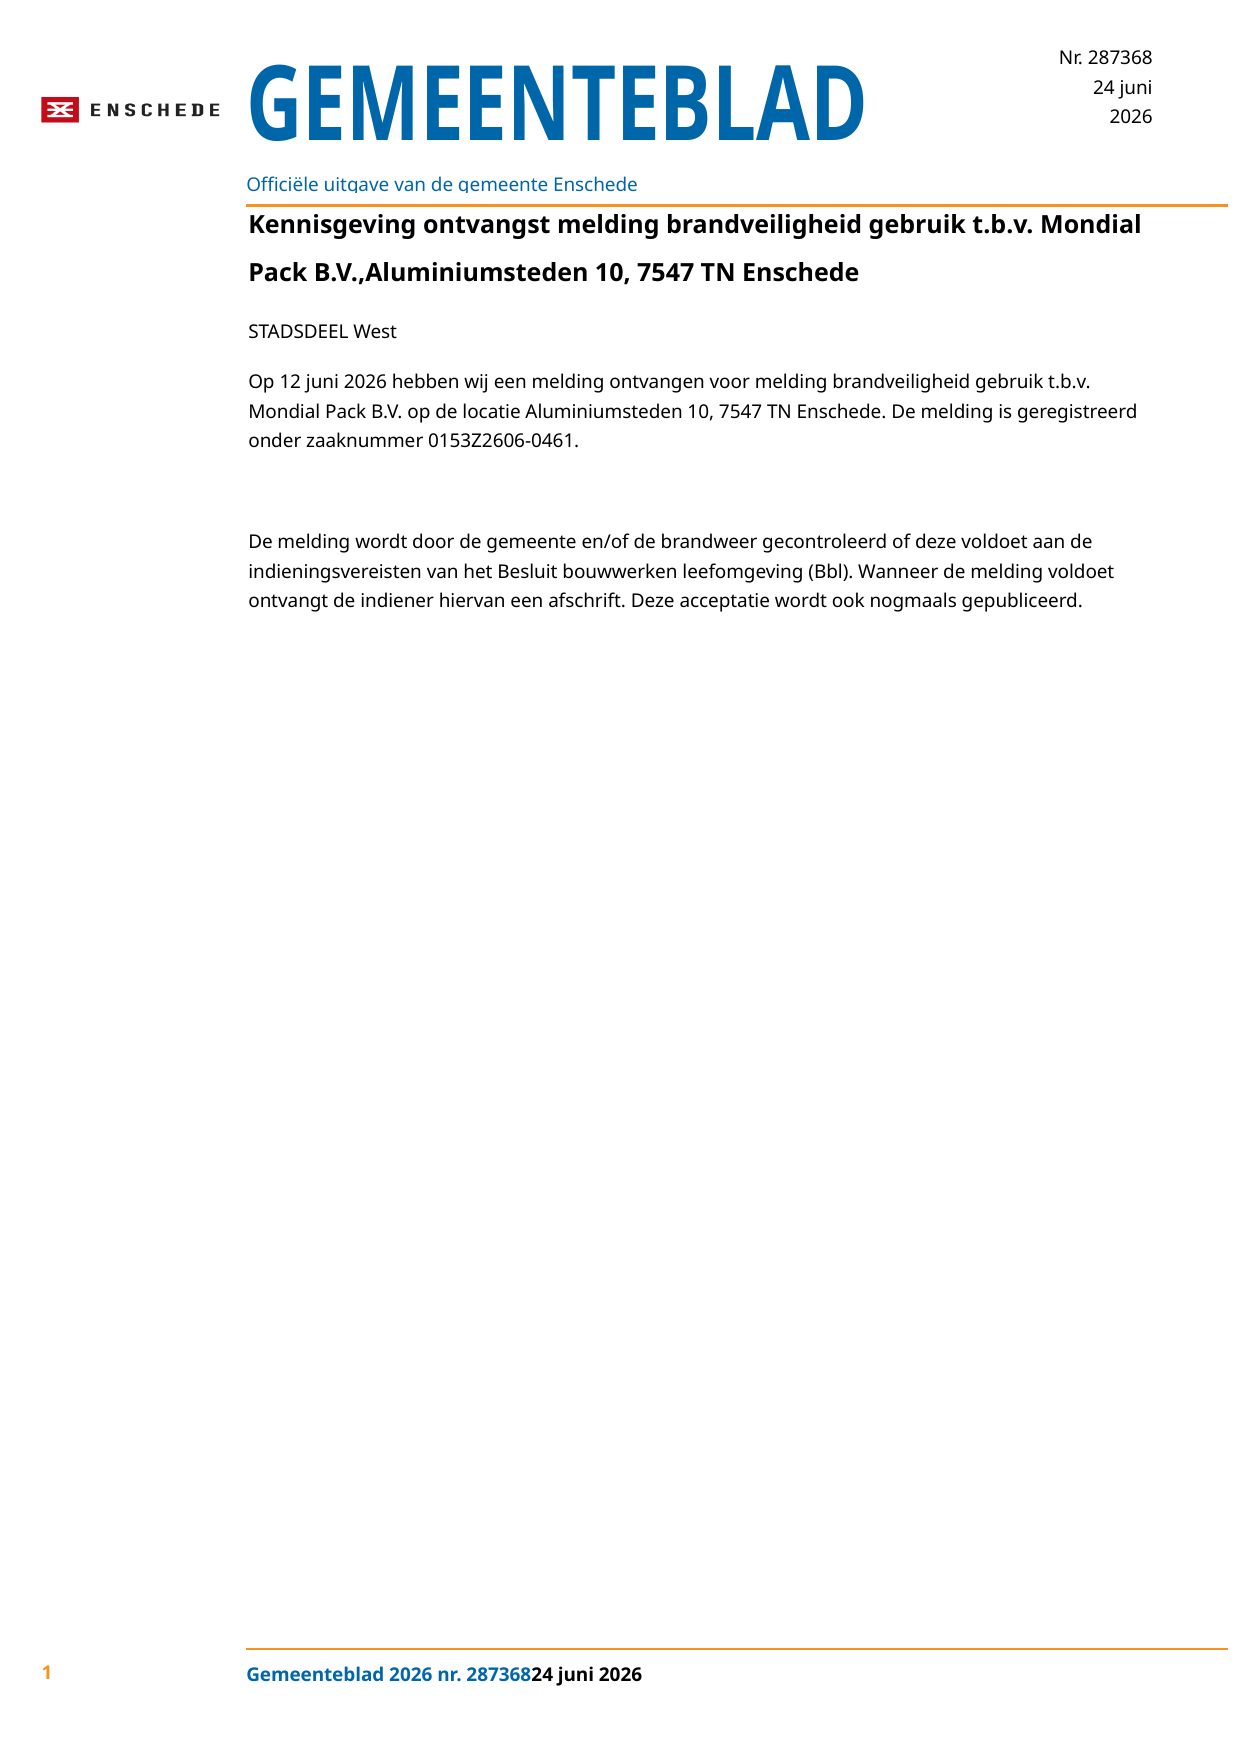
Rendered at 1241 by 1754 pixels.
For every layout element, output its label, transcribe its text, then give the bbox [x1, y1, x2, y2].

text Kennisgeving ontvangst melding brandveiligheid gebruik t.b.v. Mondial Pack B.V.,Aluminiumsteden 10, 7547 TN Enschede [248, 207, 1152, 288]
text Op 12 juni 2026 hebben wij een melding ontvangen voor melding brandveiligheid gebruik t.b.v. Mondial Pack B.V. op de locatie Aluminiumsteden 10, 7547 TN Enschede. De melding is geregistreerd onder zaaknummer 0153Z2606-0461. [248, 368, 1152, 453]
text STADSDEEL West [248, 318, 1152, 344]
text De melding wordt door de gemeente en/of de brandweer gecontroleerd of deze voldoet aan de indieningsvereisten van het Besluit bouwwerken leefomgeving (Bbl). Wanneer de melding voldoet ontvangt de indiener hiervan een afschrift. Deze acceptatie wordt ook nogmaals gepubliceerd. [248, 528, 1152, 613]
picture [41, 47, 231, 172]
